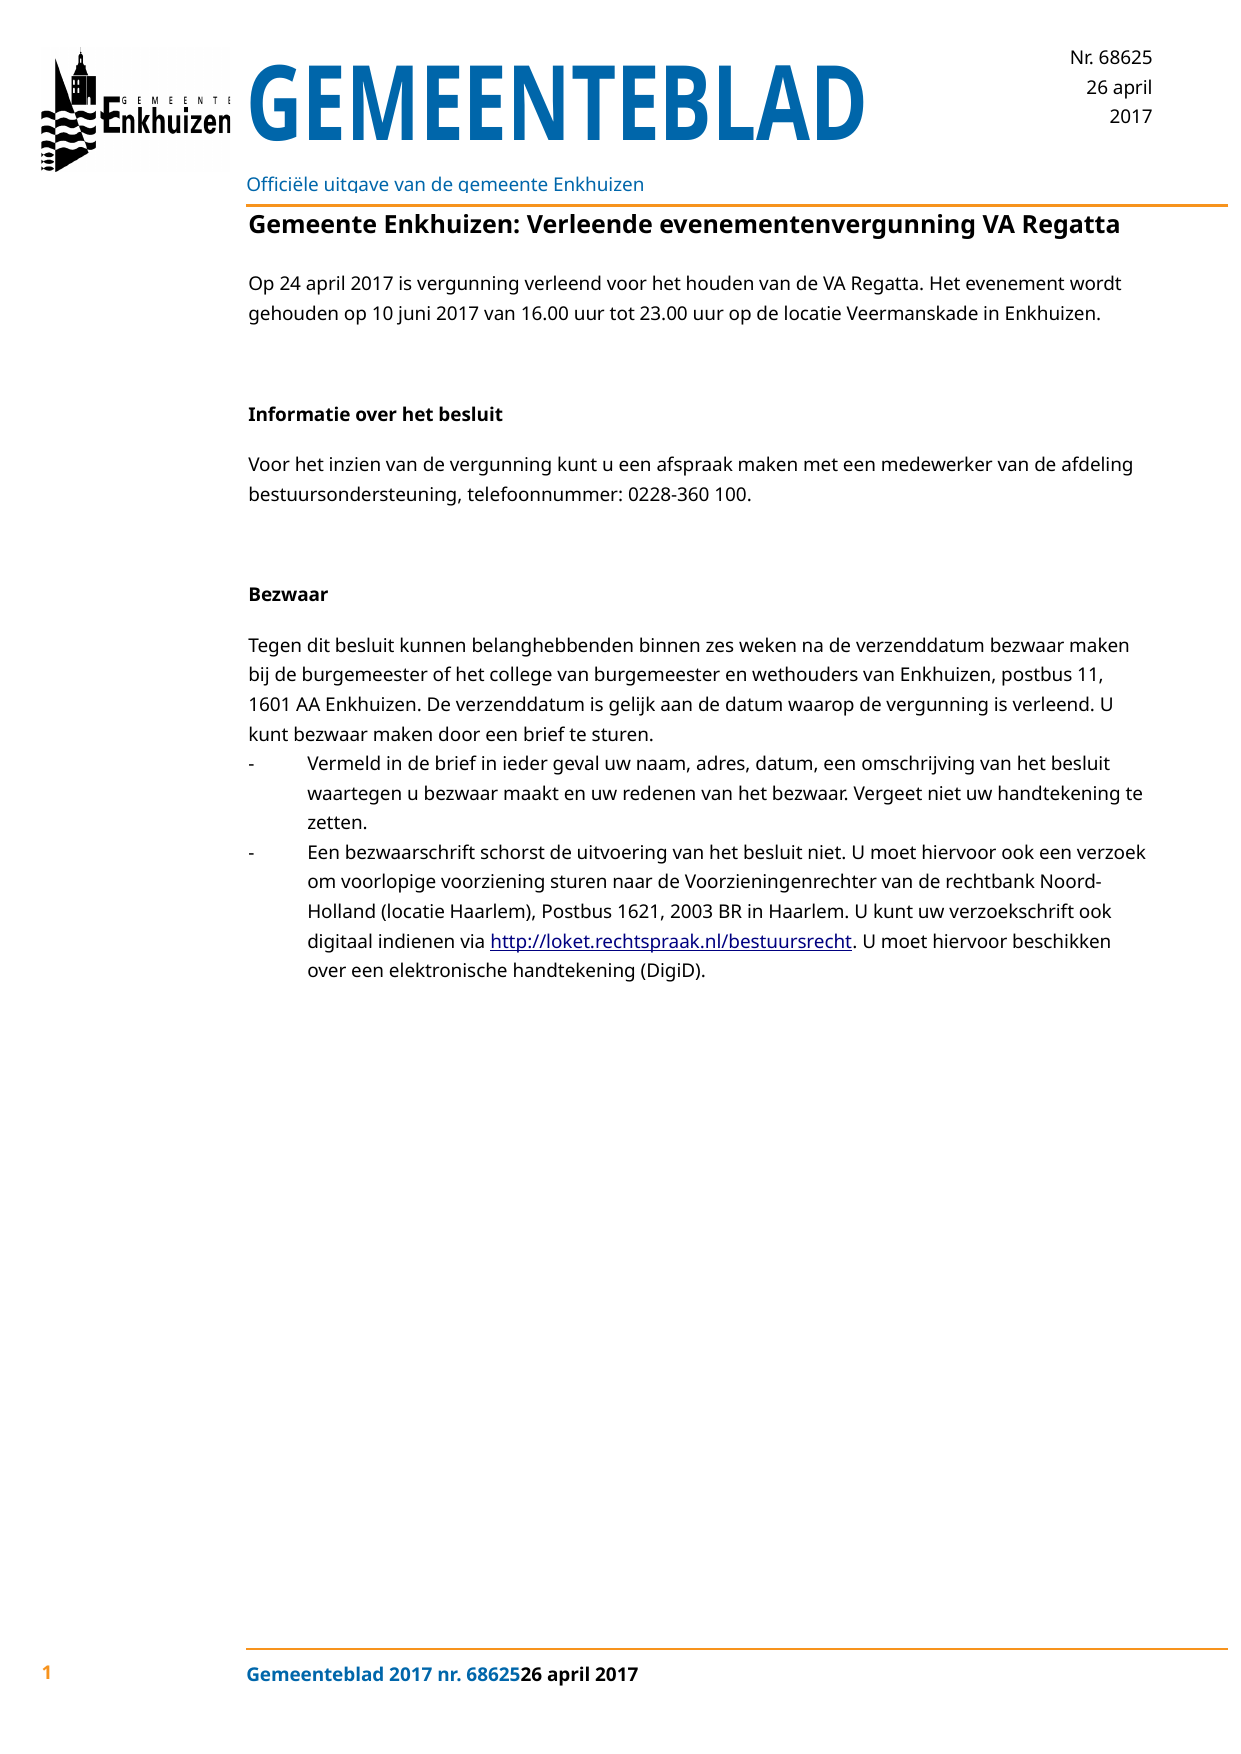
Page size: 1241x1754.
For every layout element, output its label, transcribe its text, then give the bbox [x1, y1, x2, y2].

text Voor het inzien van de vergunning kunt u een afspraak maken met een medewerker van de afdeling bestuursondersteuning, telefoonnummer: 0228-360 100. [248, 451, 1152, 506]
list Een bezwaarschrift schorst de uitvoering van het besluit niet. U moet hiervoor ook een verzoek om voorlopige voorziening sturen naar de Voorzieningenrechter van de rechtbank Noord-Holland (locatie Haarlem), Postbus 1621, 2003 BR in Haarlem. U kunt uw verzoekschrift ook digitaal indienen via http://loket.rechtspraak.nl/bestuursrecht. U moet hiervoor beschikken over een elektronische handtekening (DigiD). [248, 839, 1152, 983]
picture [41, 47, 231, 172]
text Informatie over het besluit [248, 401, 1152, 426]
text Tegen dit besluit kunnen belanghebbenden binnen zes weken na de verzenddatum bezwaar maken bij de burgemeester of het college van burgemeester en wethouders van Enkhuizen, postbus 11, 1601 AA Enkhuizen. De verzenddatum is gelijk aan de datum waarop de vergunning is verleend. U kunt bezwaar maken door een brief te sturen. [248, 632, 1152, 746]
text Bezwaar [248, 582, 1152, 607]
list Vermeld in de brief in ieder geval uw naam, adres, datum, een omschrijving van het besluit waartegen u bezwaar maakt en uw redenen van het bezwaar. Vergeet niet uw handtekening te zetten. [248, 750, 1152, 835]
text Op 24 april 2017 is vergunning verleend voor het houden van de VA Regatta. Het evenement wordt gehouden op 10 juni 2017 van 16.00 uur tot 23.00 uur op de locatie Veermanskade in Enkhuizen. [248, 270, 1152, 326]
text Gemeente Enkhuizen: Verleende evenementenvergunning VA Regatta [248, 207, 1152, 241]
